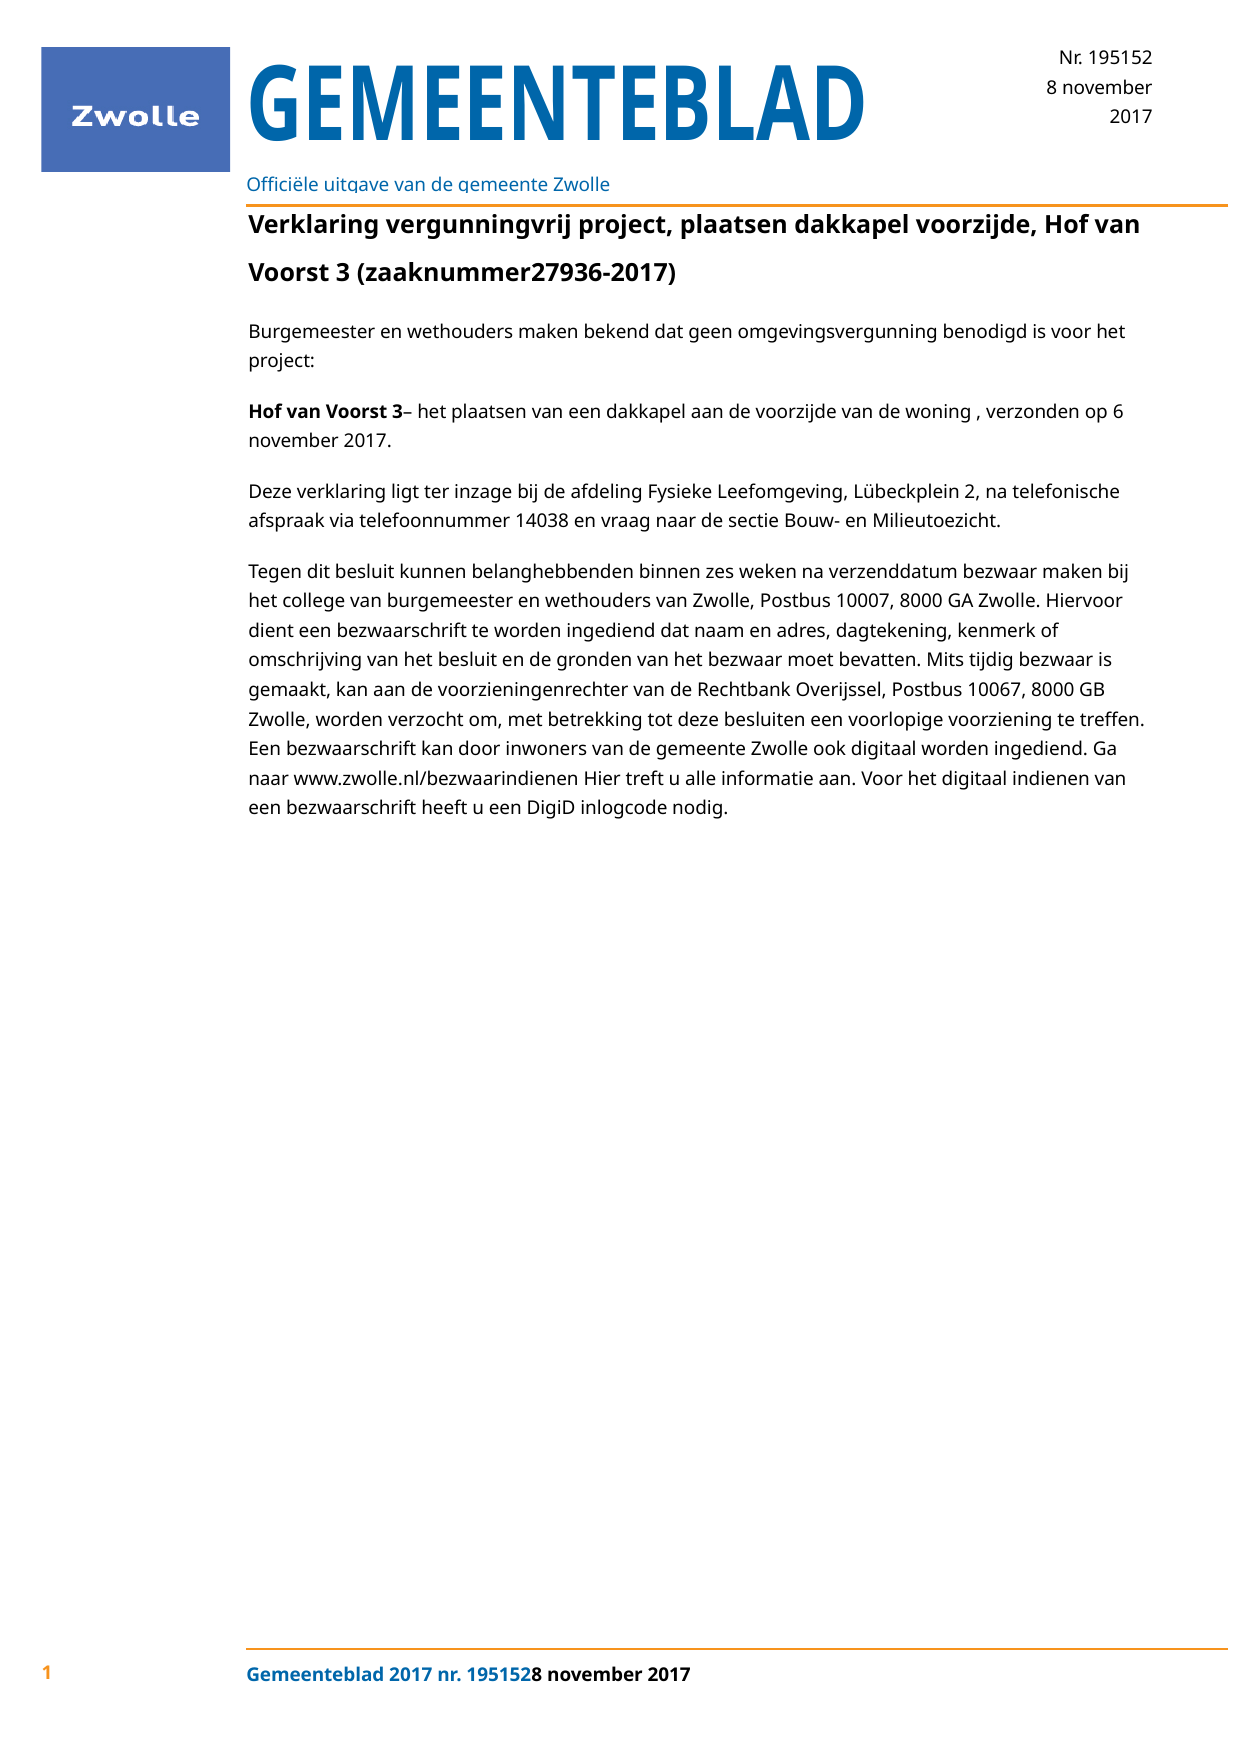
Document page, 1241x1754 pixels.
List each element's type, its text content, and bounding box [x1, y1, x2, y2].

text Burgemeester en wethouders maken bekend dat geen omgevingsvergunning benodigd is voor het project: [248, 318, 1152, 373]
text Verklaring vergunningvrij project, plaatsen dakkapel voorzijde, Hof van Voorst 3 (zaaknummer27936-2017) [248, 207, 1152, 288]
text Hof van Voorst 3– het plaatsen van een dakkapel aan de voorzijde van de woning , verzonden op 6 november 2017. [248, 398, 1152, 453]
text Deze verklaring ligt ter inzage bij de afdeling Fysieke Leefomgeving, Lübeckplein 2, na telefonische afspraak via telefoonnummer 14038 en vraag naar de sectie Bouw- en Milieutoezicht. [248, 478, 1152, 533]
picture [41, 47, 231, 172]
text Tegen dit besluit kunnen belanghebbenden binnen zes weken na verzenddatum bezwaar maken bij het college van burgemeester en wethouders van Zwolle, Postbus 10007, 8000 GA Zwolle. Hiervoor dient een bezwaarschrift te worden ingediend dat naam en adres, dagtekening, kenmerk of omschrijving van het besluit en de gronden van het bezwaar moet bevatten. Mits tijdig bezwaar is gemaakt, kan aan de voorzieningenrechter van de Rechtbank Overijssel, Postbus 10067, 8000 GB Zwolle, worden verzocht om, met betrekking tot deze besluiten een voorlopige voorziening te treffen. Een bezwaarschrift kan door inwoners van de gemeente Zwolle ook digitaal worden ingediend. Ga naar www.zwolle.nl/bezwaarindienen Hier treft u alle informatie aan. Voor het digitaal indienen van een bezwaarschrift heeft u een DigiD inlogcode nodig. [248, 558, 1152, 820]
